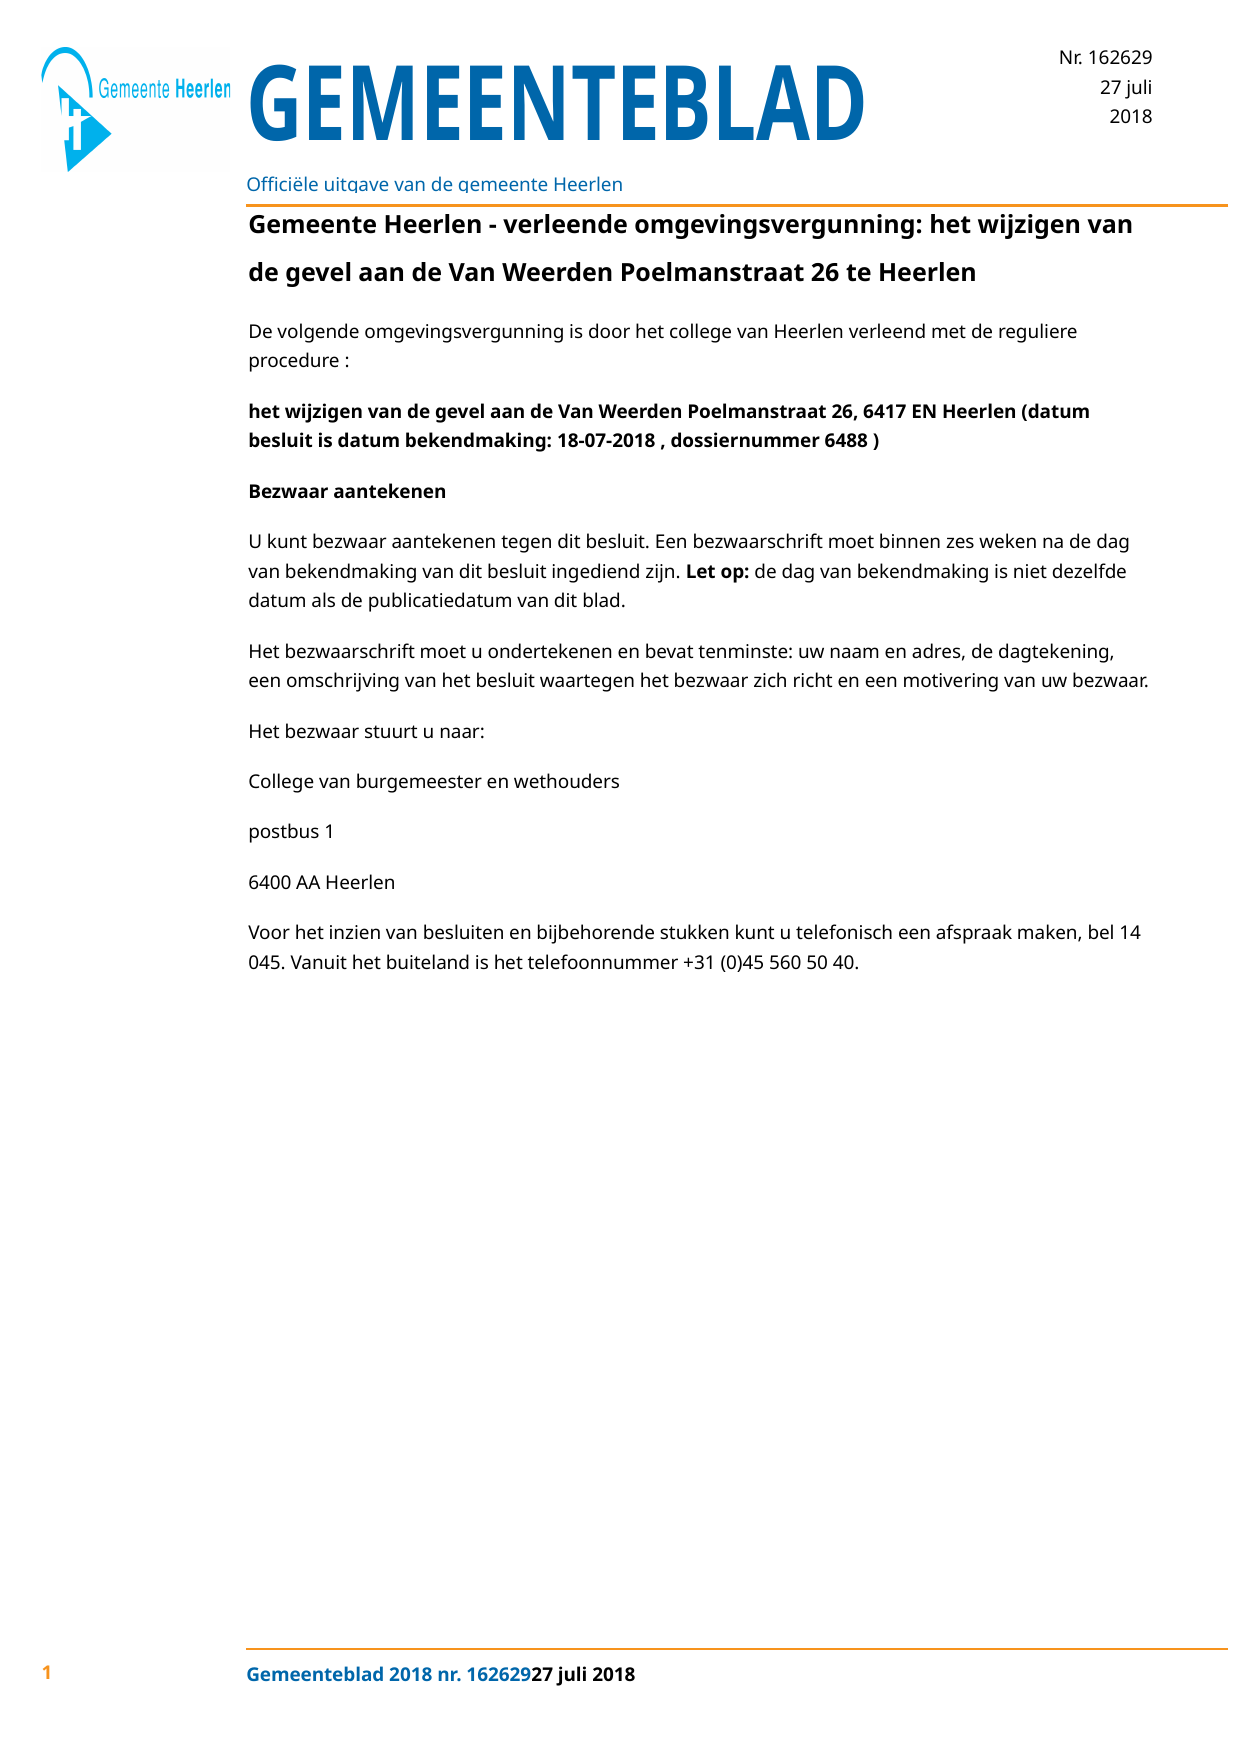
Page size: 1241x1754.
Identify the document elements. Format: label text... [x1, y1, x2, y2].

text Voor het inzien van besluiten en bijbehorende stukken kunt u telefonisch een afspraak maken, bel 14 045. Vanuit het buiteland is het telefoonnummer +31 (0)45 560 50 40. [248, 919, 1152, 975]
text Het bezwaarschrift moet u ondertekenen en bevat tenminste: uw naam en adres, de dagtekening, een omschrijving van het besluit waartegen het bezwaar zich richt en een motivering van uw bezwaar. [248, 638, 1152, 693]
text Bezwaar aantekenen [248, 478, 1152, 504]
text het wijzigen van de gevel aan de Van Weerden Poelmanstraat 26, 6417 EN Heerlen (datum besluit is datum bekendmaking: 18-07-2018 , dossiernummer 6488 ) [248, 398, 1152, 453]
text College van burgemeester en wethouders [248, 768, 1152, 794]
text De volgende omgevingsvergunning is door het college van Heerlen verleend met de reguliere procedure : [248, 318, 1152, 373]
text U kunt bezwaar aantekenen tegen dit besluit. Een bezwaarschrift moet binnen zes weken na de dag van bekendmaking van dit besluit ingediend zijn. Let op: de dag van bekendmaking is niet dezelfde datum als de publicatiedatum van dit blad. [248, 528, 1152, 613]
picture [41, 47, 231, 172]
text 6400 AA Heerlen [248, 869, 1152, 895]
text postbus 1 [248, 819, 1152, 844]
text Gemeente Heerlen - verleende omgevingsvergunning: het wijzigen van de gevel aan de Van Weerden Poelmanstraat 26 te Heerlen [248, 207, 1152, 288]
picture [41, 47, 58, 70]
text Het bezwaar stuurt u naar: [248, 718, 1152, 744]
